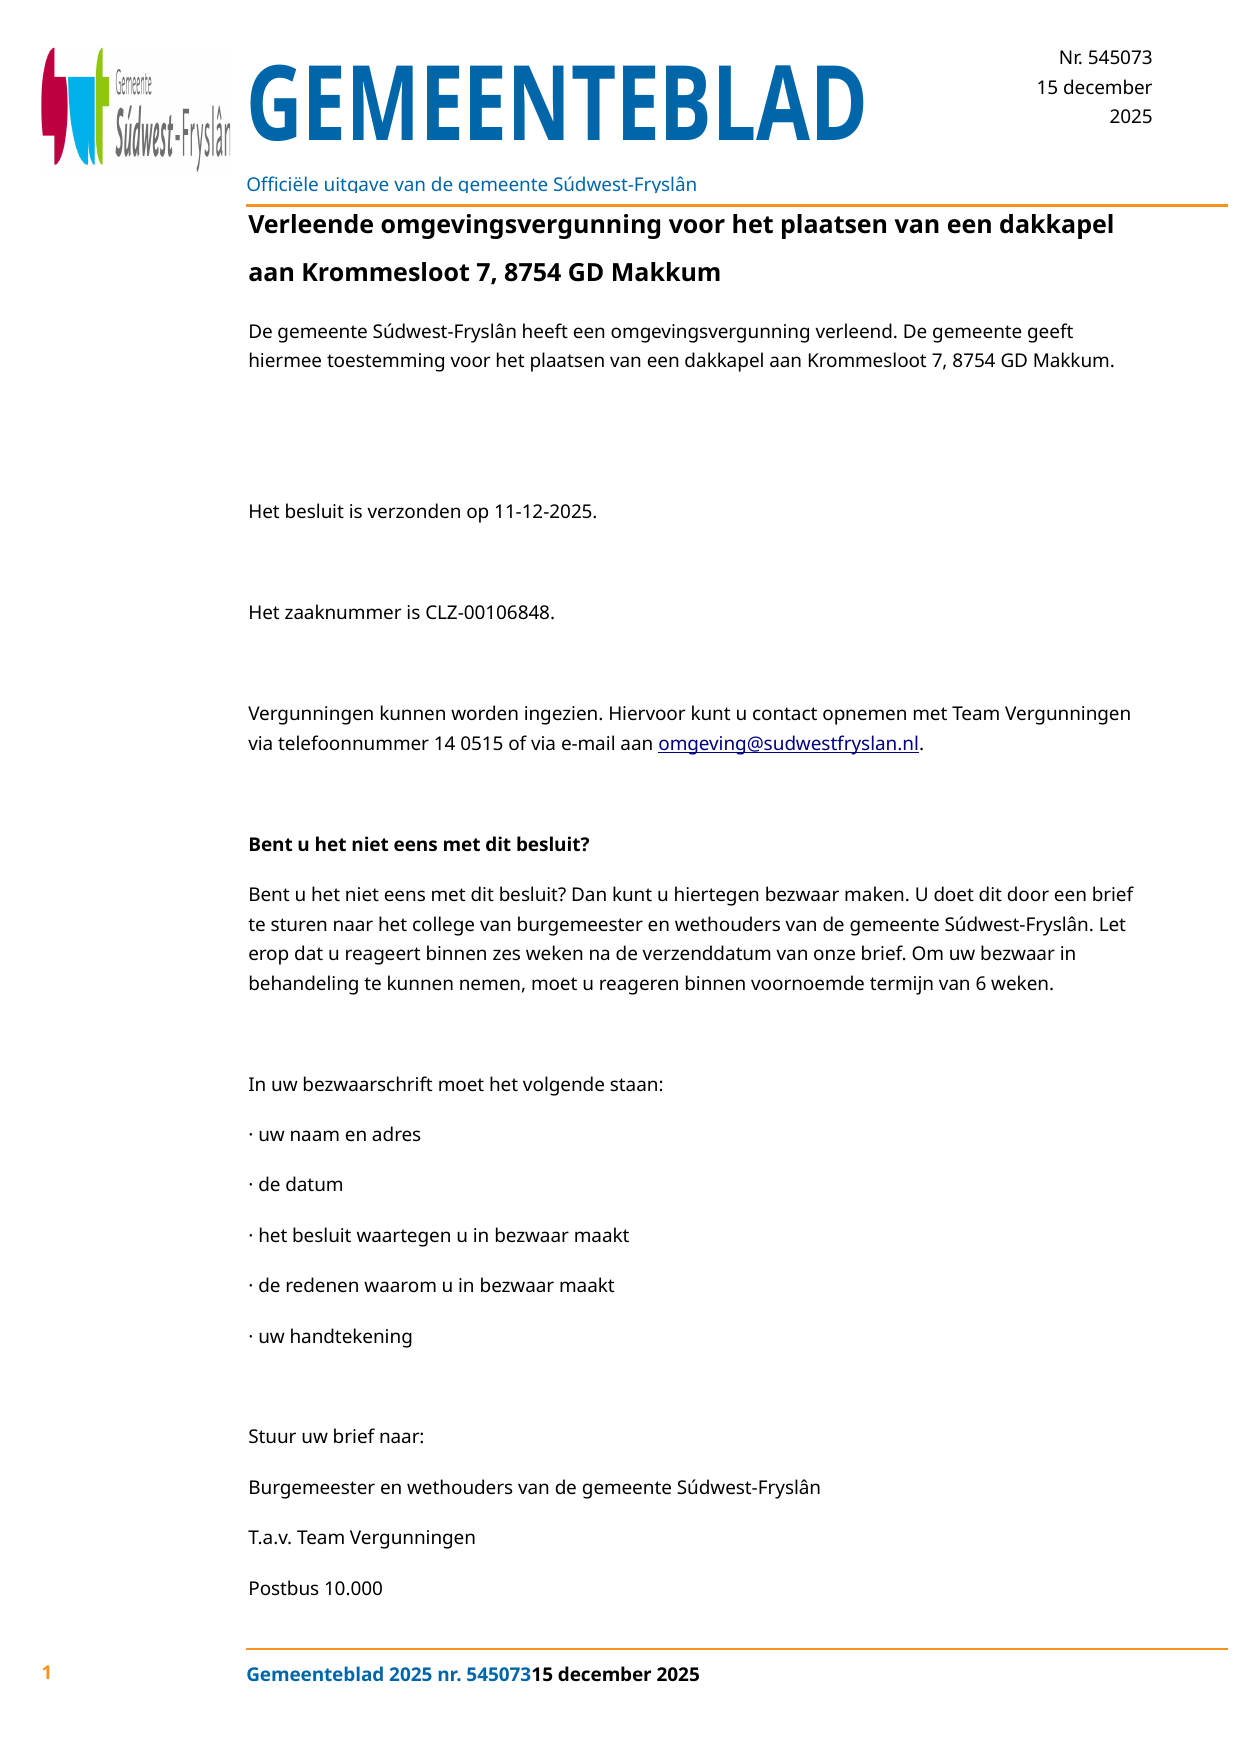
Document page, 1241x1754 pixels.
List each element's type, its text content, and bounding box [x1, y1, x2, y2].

text Stuur uw brief naar: [248, 1424, 1152, 1449]
text Burgemeester en wethouders van de gemeente Súdwest-Fryslân [248, 1474, 1152, 1500]
text De gemeente Súdwest-Fryslân heeft een omgevingsvergunning verleend. De gemeente geeft hiermee toestemming voor het plaatsen van een dakkapel aan Krommesloot 7, 8754 GD Makkum. [248, 318, 1152, 373]
text Bent u het niet eens met dit besluit? Dan kunt u hiertegen bezwaar maken. U doet dit door een brief te sturen naar het college van burgemeester en wethouders van de gemeente Súdwest-Fryslân. Let erop dat u reageert binnen zes weken na de verzenddatum van onze brief. Om uw bezwaar in behandeling te kunnen nemen, moet u reageren binnen voornoemde termijn van 6 weken. [248, 881, 1152, 996]
text Verleende omgevingsvergunning voor het plaatsen van een dakkapel aan Krommesloot 7, 8754 GD Makkum [248, 207, 1152, 288]
text Het besluit is verzonden op 11-12-2025. [248, 499, 1152, 524]
text Vergunningen kunnen worden ingezien. Hiervoor kunt u contact opnemen met Team Vergunningen via telefoonnummer 14 0515 of via e-mail aan omgeving@sudwestfryslan.nl. [248, 700, 1152, 756]
text Het zaaknummer is CLZ-00106848. [248, 599, 1152, 625]
text Bent u het niet eens met dit besluit? [248, 831, 1152, 857]
text · de redenen waarom u in bezwaar maakt [248, 1272, 1152, 1298]
text Postbus 10.000 [248, 1575, 1152, 1601]
text · het besluit waartegen u in bezwaar maakt [248, 1222, 1152, 1248]
text T.a.v. Team Vergunningen [248, 1524, 1152, 1550]
text · uw handtekening [248, 1323, 1152, 1349]
text · uw naam en adres [248, 1121, 1152, 1147]
picture [41, 47, 231, 172]
text In uw bezwaarschrift moet het volgende staan: [248, 1071, 1152, 1097]
text · de datum [248, 1172, 1152, 1197]
